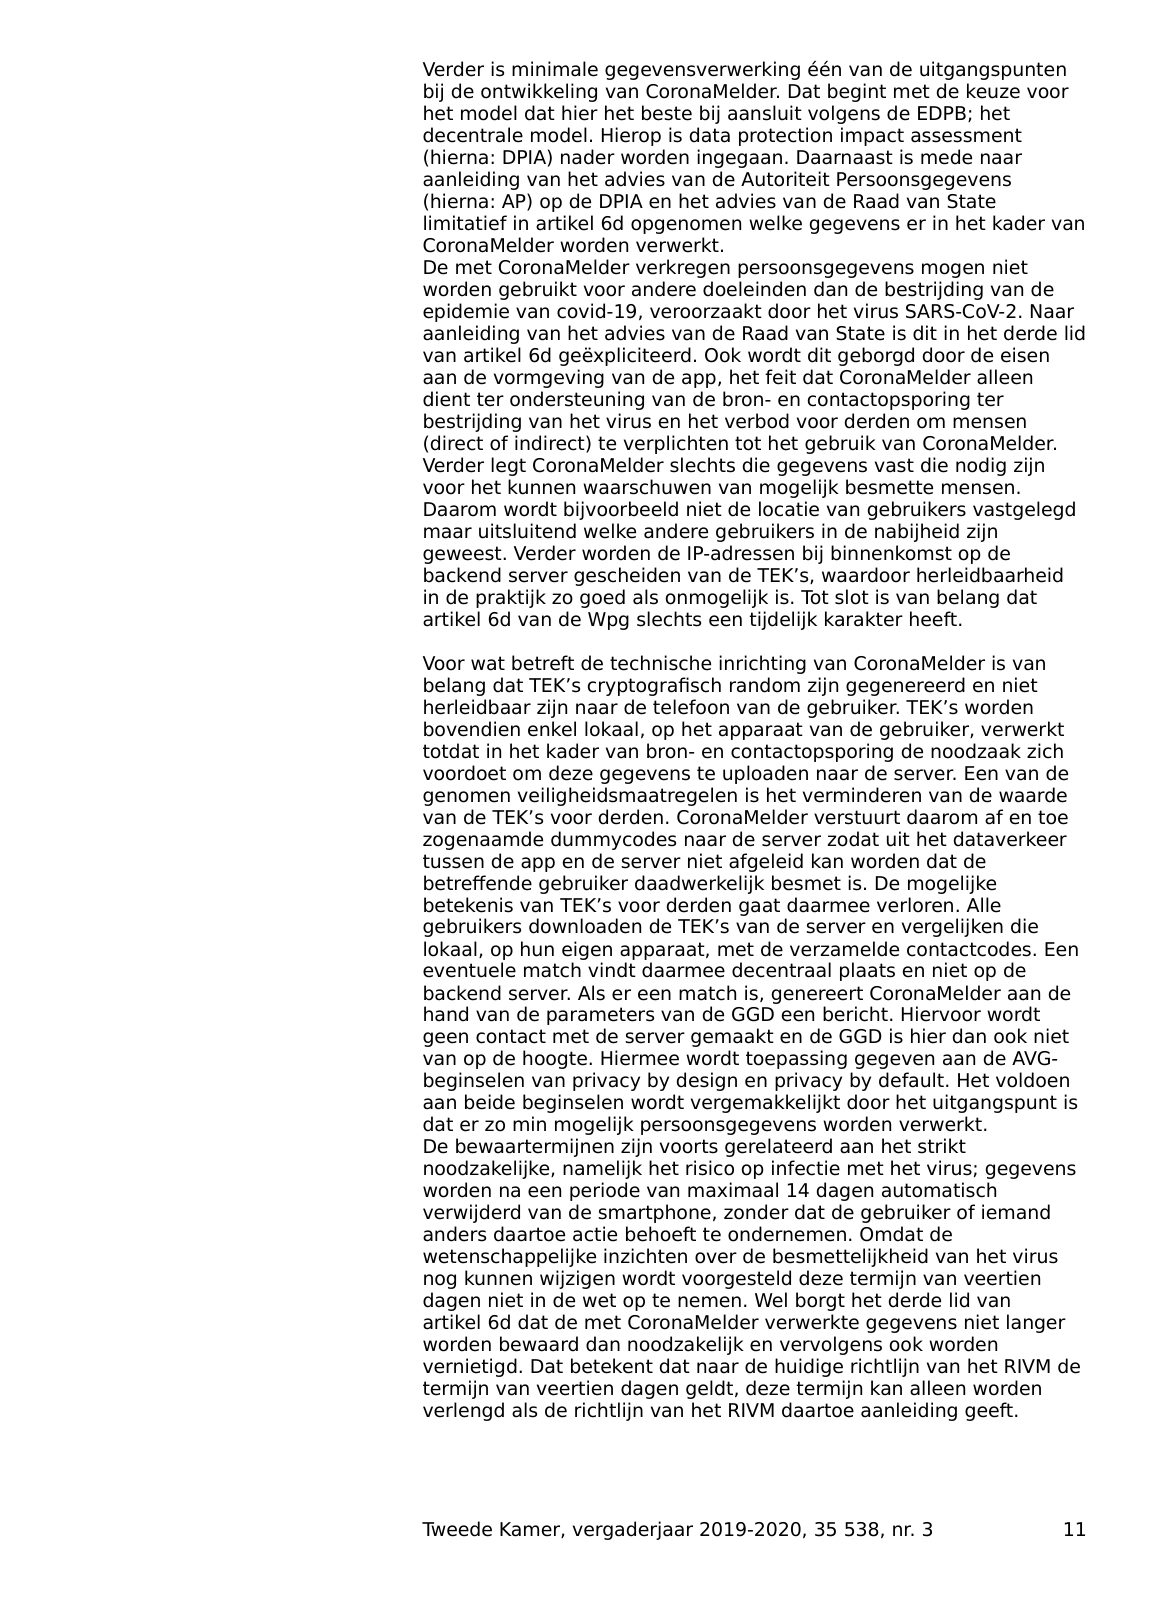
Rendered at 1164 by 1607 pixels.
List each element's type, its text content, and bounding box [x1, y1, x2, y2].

text Verder is minimale gegevensverwerking één van de uitgangspunten bij de ontwikkeling van CoronaMelder. Dat begint met de keuze voor het model dat hier het beste bij aansluit volgens de EDPB; het decentrale model. Hierop is data protection impact assessment (hierna: DPIA) nader worden ingegaan. Daarnaast is mede naar aanleiding van het advies van de Autoriteit Persoonsgegevens (hierna: AP) op de DPIA en het advies van de Raad van State limitatief in artikel 6d opgenomen welke gegevens er in het kader van CoronaMelder worden verwerkt. [422, 59, 1087, 257]
text Voor wat betreft de technische inrichting van CoronaMelder is van belang dat TEK’s cryptografisch random zijn gegenereerd en niet herleidbaar zijn naar de telefoon van de gebruiker. TEK’s worden bovendien enkel lokaal, op het apparaat van de gebruiker, verwerkt totdat in het kader van bron- en contactopsporing de noodzaak zich voordoet om deze gegevens te uploaden naar de server. Een van de genomen veiligheidsmaatregelen is het verminderen van de waarde van de TEK’s voor derden. CoronaMelder verstuurt daarom af en toe zogenaamde dummycodes naar de server zodat uit het dataverkeer tussen de app en de server niet afgeleid kan worden dat de betreffende gebruiker daadwerkelijk besmet is. De mogelijke betekenis van TEK’s voor derden gaat daarmee verloren. Alle gebruikers downloaden de TEK’s van de server en vergelijken die lokaal, op hun eigen apparaat, met de verzamelde contactcodes. Een eventuele match vindt daarmee decentraal plaats en niet op de backend server. Als er een match is, genereert CoronaMelder aan de hand van de parameters van de GGD een bericht. Hiervoor wordt geen contact met de server gemaakt en de GGD is hier dan ook niet van op de hoogte. Hiermee wordt toepassing gegeven aan de AVG-beginselen van privacy by design en privacy by default. Het voldoen aan beide beginselen wordt vergemakkelijkt door het uitgangspunt is dat er zo min mogelijk persoonsgegevens worden verwerkt. [422, 653, 1087, 1136]
text De met CoronaMelder verkregen persoonsgegevens mogen niet worden gebruikt voor andere doeleinden dan de bestrijding van de epidemie van covid-19, veroorzaakt door het virus SARS-CoV-2. Naar aanleiding van het advies van de Raad van State is dit in het derde lid van artikel 6d geëxpliciteerd. Ook wordt dit geborgd door de eisen aan de vormgeving van de app, het feit dat CoronaMelder alleen dient ter ondersteuning van de bron- en contactopsporing ter bestrijding van het virus en het verbod voor derden om mensen (direct of indirect) te verplichten tot het gebruik van CoronaMelder. Verder legt CoronaMelder slechts die gegevens vast die nodig zijn voor het kunnen waarschuwen van mogelijk besmette mensen. Daarom wordt bijvoorbeeld niet de locatie van gebruikers vastgelegd maar uitsluitend welke andere gebruikers in de nabijheid zijn geweest. Verder worden de IP-adressen bij binnenkomst op de backend server gescheiden van de TEK’s, waardoor herleidbaarheid in de praktijk zo goed als onmogelijk is. Tot slot is van belang dat artikel 6d van de Wpg slechts een tijdelijk karakter heeft. [422, 257, 1087, 631]
text De bewaartermijnen zijn voorts gerelateerd aan het strikt noodzakelijke, namelijk het risico op infectie met het virus; gegevens worden na een periode van maximaal 14 dagen automatisch verwijderd van de smartphone, zonder dat de gebruiker of iemand anders daartoe actie behoeft te ondernemen. Omdat de wetenschappelijke inzichten over de besmettelijkheid van het virus nog kunnen wijzigen wordt voorgesteld deze termijn van veertien dagen niet in de wet op te nemen. Wel borgt het derde lid van artikel 6d dat de met CoronaMelder verwerkte gegevens niet langer worden bewaard dan noodzakelijk en vervolgens ook worden vernietigd. Dat betekent dat naar de huidige richtlijn van het RIVM de termijn van veertien dagen geldt, deze termijn kan alleen worden verlengd als de richtlijn van het RIVM daartoe aanleiding geeft. [422, 1136, 1087, 1422]
